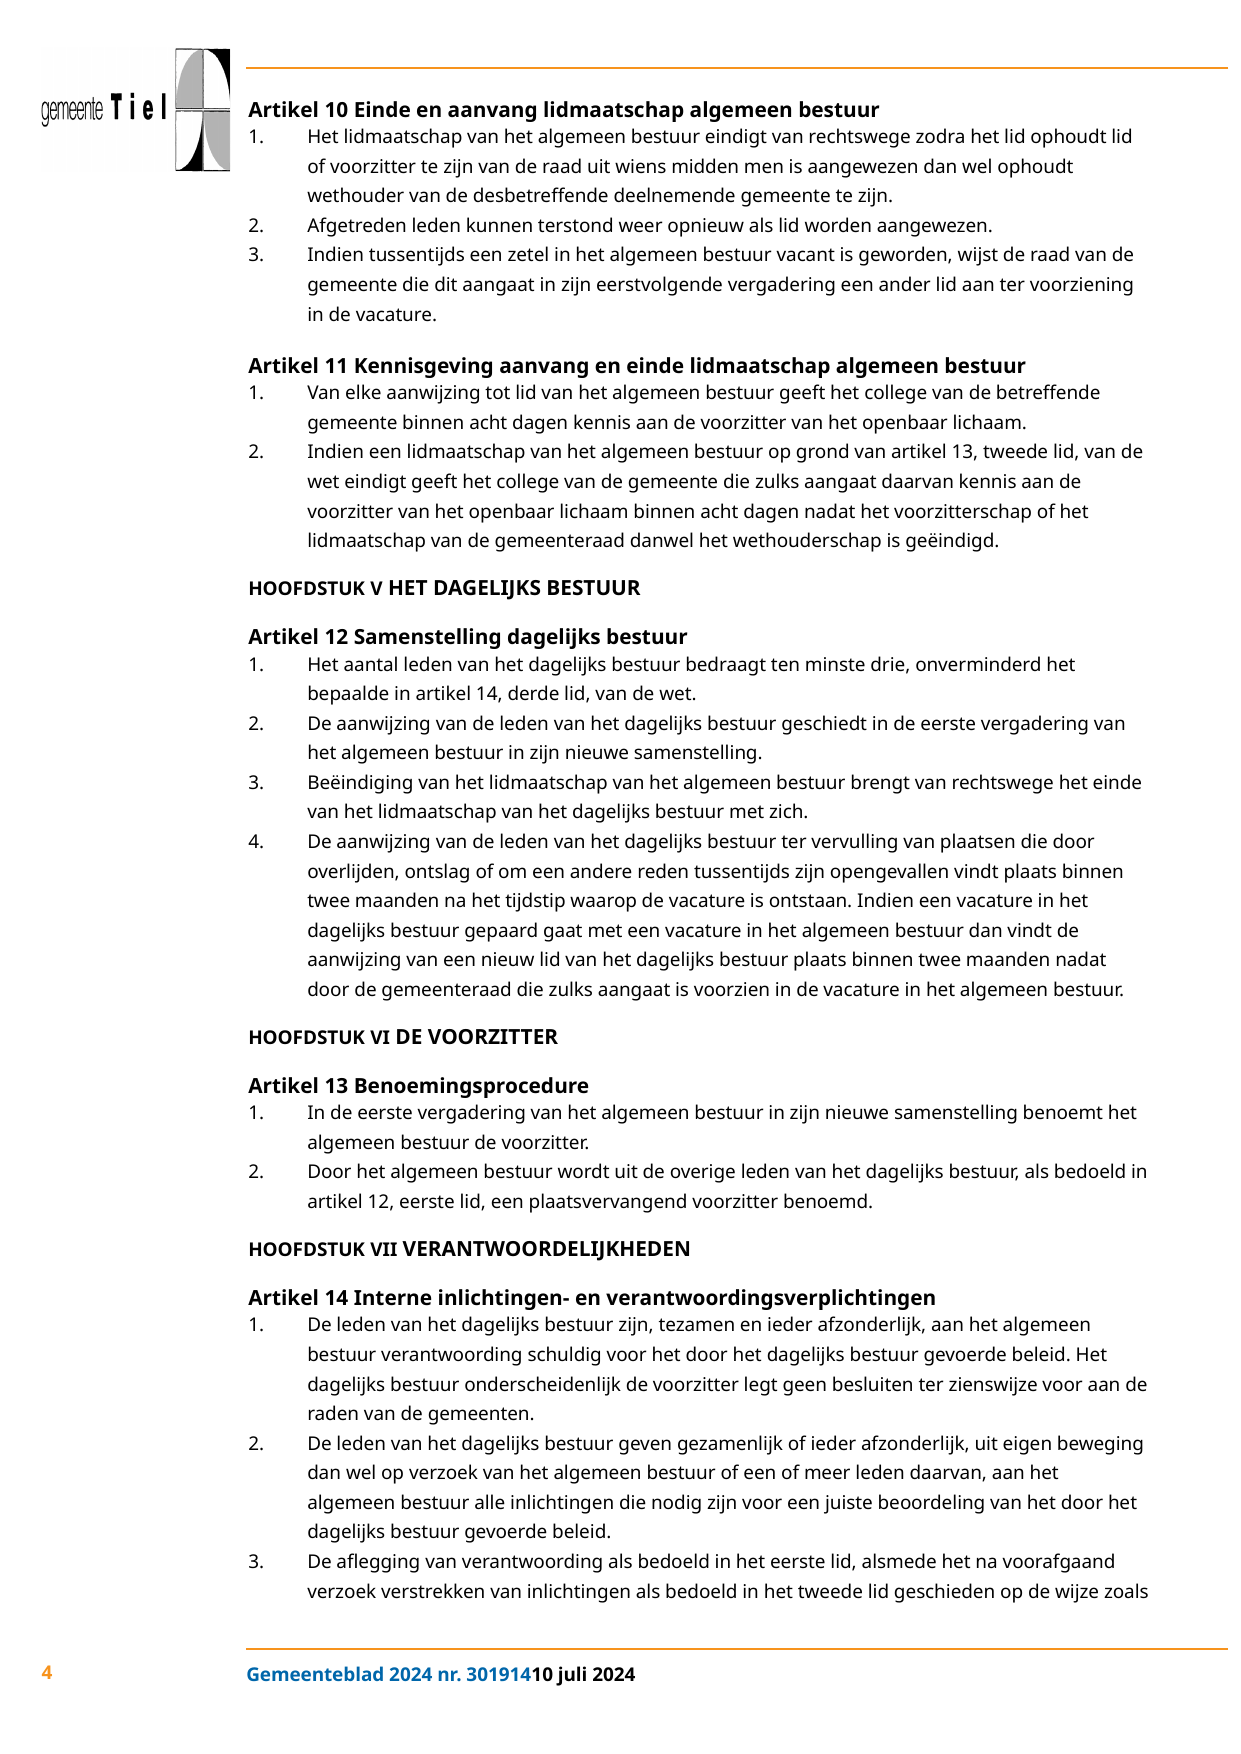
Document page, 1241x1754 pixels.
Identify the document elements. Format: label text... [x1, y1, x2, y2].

list Beëindiging van het lidmaatschap van het algemeen bestuur brengt van rechtswege het einde van het lidmaatschap van het dagelijks bestuur met zich. [248, 769, 1152, 824]
list De leden van het dagelijks bestuur geven gezamenlijk of ieder afzonderlijk, uit eigen beweging dan wel op verzoek van het algemeen bestuur of een of meer leden daarvan, aan het algemeen bestuur alle inlichtingen die nodig zijn voor een juiste beoordeling van het door het dagelijks bestuur gevoerde beleid. [248, 1430, 1152, 1544]
list Het aantal leden van het dagelijks bestuur bedraagt ten minste drie, onverminderd het bepaalde in artikel 14, derde lid, van de wet. [248, 651, 1152, 706]
picture [41, 47, 231, 172]
list In de eerste vergadering van het algemeen bestuur in zijn nieuwe samenstelling benoemt het algemeen bestuur de voorzitter. [248, 1099, 1152, 1155]
list De aflegging van verantwoording als bedoeld in het eerste lid, alsmede het na voorafgaand verzoek verstrekken van inlichtingen als bedoeld in het tweede lid geschieden op de wijze zoals [248, 1548, 1152, 1604]
list Indien tussentijds een zetel in het algemeen bestuur vacant is geworden, wijst de raad van de gemeente die dit aangaat in zijn eerstvolgende vergadering een ander lid aan ter voorziening in de vacature. [248, 242, 1152, 326]
text Artikel 10 Einde en aanvang lidmaatschap algemeen bestuur [248, 95, 1152, 123]
list Van elke aanwijzing tot lid van het algemeen bestuur geeft het college van de betreffende gemeente binnen acht dagen kennis aan de voorzitter van het openbaar lichaam. [248, 379, 1152, 435]
text Artikel 14 Interne inlichtingen- en verantwoordingsverplichtingen [248, 1283, 1152, 1312]
text HOOFDSTUK VII VERANTWOORDELIJKHEDEN [248, 1234, 1152, 1262]
text HOOFDSTUK VI DE VOORZITTER [248, 1022, 1152, 1050]
list De leden van het dagelijks bestuur zijn, tezamen en ieder afzonderlijk, aan het algemeen bestuur verantwoording schuldig voor het door het dagelijks bestuur gevoerde beleid. Het dagelijks bestuur onderscheidenlijk de voorzitter legt geen besluiten ter zienswijze voor aan de raden van de gemeenten. [248, 1312, 1152, 1426]
text Artikel 12 Samenstelling dagelijks bestuur [248, 622, 1152, 651]
text Artikel 11 Kennisgeving aanvang en einde lidmaatschap algemeen bestuur [248, 351, 1152, 379]
list Indien een lidmaatschap van het algemeen bestuur op grond van artikel 13, tweede lid, van de wet eindigt geeft het college van de gemeente die zulks aangaat daarvan kennis aan de voorzitter van het openbaar lichaam binnen acht dagen nadat het voorzitterschap of het lidmaatschap van de gemeenteraad danwel het wethouderschap is geëindigd. [248, 439, 1152, 553]
list Afgetreden leden kunnen terstond weer opnieuw als lid worden aangewezen. [248, 212, 1152, 238]
list Het lidmaatschap van het algemeen bestuur eindigt van rechtswege zodra het lid ophoudt lid of voorzitter te zijn van de raad uit wiens midden men is aangewezen dan wel ophoudt wethouder van de desbetreffende deelnemende gemeente te zijn. [248, 123, 1152, 208]
list De aanwijzing van de leden van het dagelijks bestuur geschiedt in de eerste vergadering van het algemeen bestuur in zijn nieuwe samenstelling. [248, 710, 1152, 765]
text HOOFDSTUK V HET DAGELIJKS BESTUUR [248, 573, 1152, 602]
text Artikel 13 Benoemingsprocedure [248, 1071, 1152, 1099]
list Door het algemeen bestuur wordt uit de overige leden van het dagelijks bestuur, als bedoeld in artikel 12, eerste lid, een plaatsvervangend voorzitter benoemd. [248, 1159, 1152, 1214]
list De aanwijzing van de leden van het dagelijks bestuur ter vervulling van plaatsen die door overlijden, ontslag of om een andere reden tussentijds zijn opengevallen vindt plaats binnen twee maanden na het tijdstip waarop de vacature is ontstaan. Indien een vacature in het dagelijks bestuur gepaard gaat met een vacature in het algemeen bestuur dan vindt de aanwijzing van een nieuw lid van het dagelijks bestuur plaats binnen twee maanden nadat door de gemeenteraad die zulks aangaat is voorzien in de vacature in het algemeen bestuur. [248, 828, 1152, 1002]
